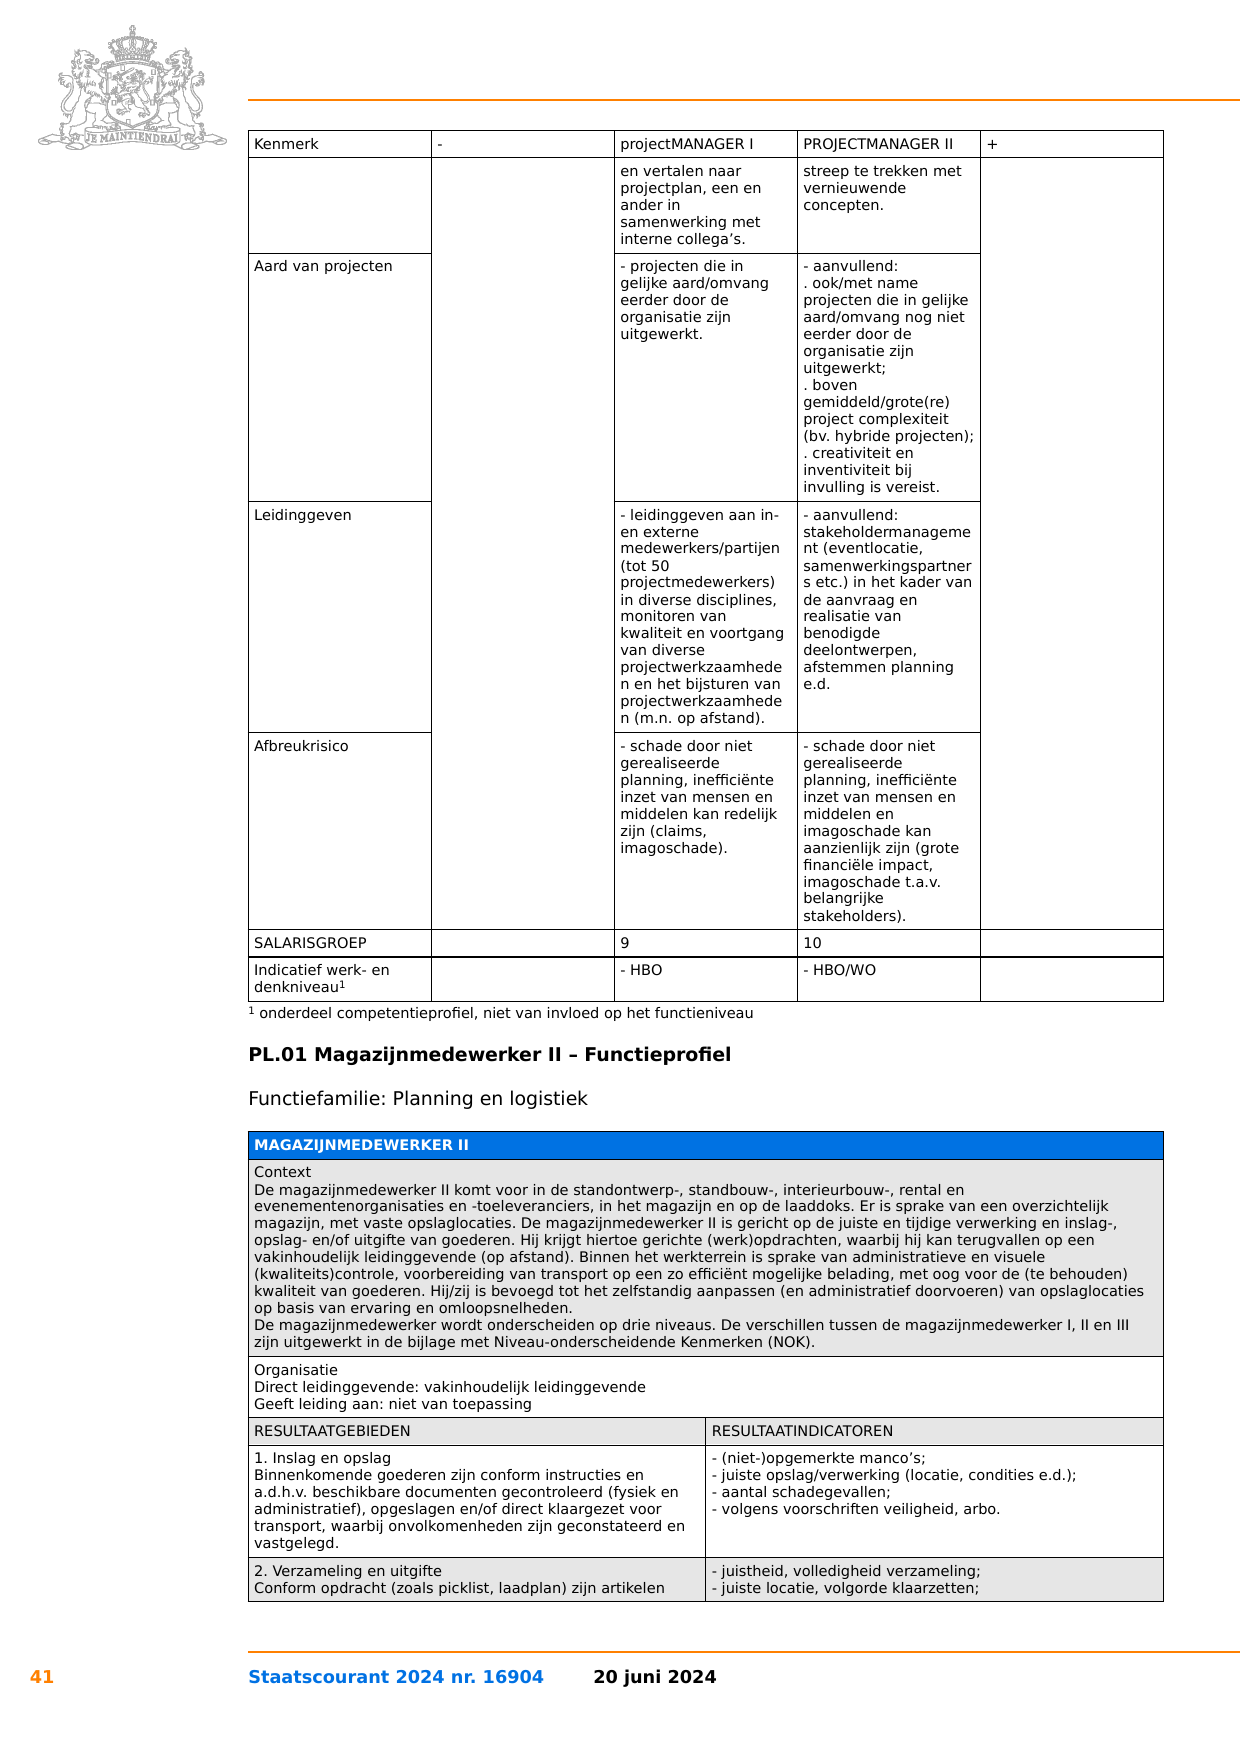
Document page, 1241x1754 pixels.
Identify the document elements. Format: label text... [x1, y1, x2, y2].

table_header Kenmerk [249, 131, 431, 157]
table_cell streep te trekken met vernieuwende concepten. [798, 158, 980, 253]
table_cell - (niet-)opgemerkte manco’s; - juiste opslag/verwerking (locatie, condities e.d.); - aantal schadegevallen; - volgens voorschriften veiligheid, arbo. [706, 1446, 1163, 1557]
table_cell Afbreukrisico [249, 733, 431, 929]
table_cell RESULTAATGEBIEDEN [249, 1418, 705, 1444]
table_header + [981, 131, 1163, 157]
table_cell 9 [615, 930, 797, 956]
table_cell [249, 158, 431, 253]
table_cell [981, 158, 1163, 929]
table_cell Context De magazijnmedewerker II komt voor in de standontwerp-, standbouw-, interieurbouw-, rental en evenementenorganisaties en ‑toeleveranciers, in het magazijn en op de laaddoks. Er is sprake van een overzichtelijk magazijn, met vaste opslaglocaties. De magazijnmedewerker II is gericht op de juiste en tijdige verwerking en inslag-, opslag- en/of uitgifte van goederen. Hij krijgt hiertoe gerichte (werk)opdrachten, waarbij hij kan terugvallen op een vakinhoudelijk leidinggevende (op afstand). Binnen het werkterrein is sprake van administratieve en visuele (kwaliteits)controle, voorbereiding van transport op een zo efficiënt mogelijke belading, met oog voor de (te behouden) kwaliteit van goederen. Hij/zij is bevoegd tot het zelfstandig aanpassen (en administratief doorvoeren) van opslaglocaties op basis van ervaring en omloopsnelheden. De magazijnmedewerker wordt onderscheiden op drie niveaus. De verschillen tussen de magazijnmedewerker I, II en III zijn uitgewerkt in de bijlage met Niveau-onderscheidende Kenmerken (NOK). [249, 1160, 1163, 1356]
table_cell - aanvullend: . ook/met name projecten die in gelijke aard/omvang nog niet eerder door de organisatie zijn uitgewerkt; . boven gemiddeld/grote(re) project complexiteit (bv. hybride projecten); . creativiteit en inventiviteit bij invulling is vereist. [798, 254, 980, 501]
table_cell 10 [798, 930, 980, 956]
table_cell [981, 958, 1163, 1001]
table_cell [981, 930, 1163, 956]
table_cell SALARISGROEP [249, 930, 431, 956]
table_cell 2. Verzameling en uitgifte Conform opdracht (zoals picklist, laadplan) zijn artikelen [249, 1558, 705, 1601]
table_cell - HBO/WO [798, 958, 980, 1001]
table_cell [432, 958, 614, 1001]
table_cell RESULTAATINDICATOREN [706, 1418, 1163, 1444]
table_cell - juistheid, volledigheid verzameling; - juiste locatie, volgorde klaarzetten; [706, 1558, 1163, 1601]
table_header projectMANAGER I [615, 131, 797, 157]
table_cell Indicatief werk- en denkniveau1 [249, 958, 431, 1001]
table_cell 1 onderdeel competentieprofiel, niet van invloed op het functieniveau [248, 1002, 1163, 1022]
table_header PROJECTMANAGER II [798, 131, 980, 157]
table_cell - projecten die in gelijke aard/omvang eerder door de organisatie zijn uitgewerkt. [615, 254, 797, 501]
table_header - [432, 131, 614, 157]
table_cell - schade door niet gerealiseerde planning, inefficiënte inzet van mensen en middelen kan redelijk zijn (claims, imagoschade). [615, 733, 797, 929]
table_cell - aanvullend: stakeholdermanagement (eventlocatie, samenwerkingspartners etc.) in het kader van de aanvraag en realisatie van benodigde deelontwerpen, afstemmen planning e.d. [798, 502, 980, 732]
table_cell - HBO [615, 958, 797, 1001]
table_cell Leidinggeven [249, 502, 431, 732]
picture [38, 25, 227, 150]
table_header MAGAZIJNMEDEWERKER II [249, 1132, 1163, 1159]
table_cell - leidinggeven aan in- en externe medewerkers/partijen (tot 50 projectmedewerkers) in diverse disciplines, monitoren van kwaliteit en voortgang van diverse projectwerkzaamheden en het bijsturen van projectwerkzaamheden (m.n. op afstand). [615, 502, 797, 732]
table_cell Aard van projecten [249, 254, 431, 501]
table_cell [432, 930, 614, 956]
table_cell Organisatie Direct leidinggevende: vakinhoudelijk leidinggevende Geeft leiding aan: niet van toepassing [249, 1357, 1163, 1417]
subtitle PL.01 Magazijnmedewerker II – Functieprofiel [248, 1043, 1163, 1066]
text Functiefamilie: Planning en logistiek [248, 1087, 1163, 1109]
table_cell 1. Inslag en opslag Binnenkomende goederen zijn conform instructies en a.d.h.v. beschikbare documenten gecontroleerd (fysiek en administratief), opgeslagen en/of direct klaargezet voor transport, waarbij onvolkomenheden zijn geconstateerd en vastgelegd. [249, 1446, 705, 1557]
table_cell - schade door niet gerealiseerde planning, inefficiënte inzet van mensen en middelen en imagoschade kan aanzienlijk zijn (grote financiële impact, imagoschade t.a.v. belangrijke stakeholders). [798, 733, 980, 929]
table_cell [432, 158, 614, 929]
table_cell en vertalen naar projectplan, een en ander in samenwerking met interne collega’s. [615, 158, 797, 253]
